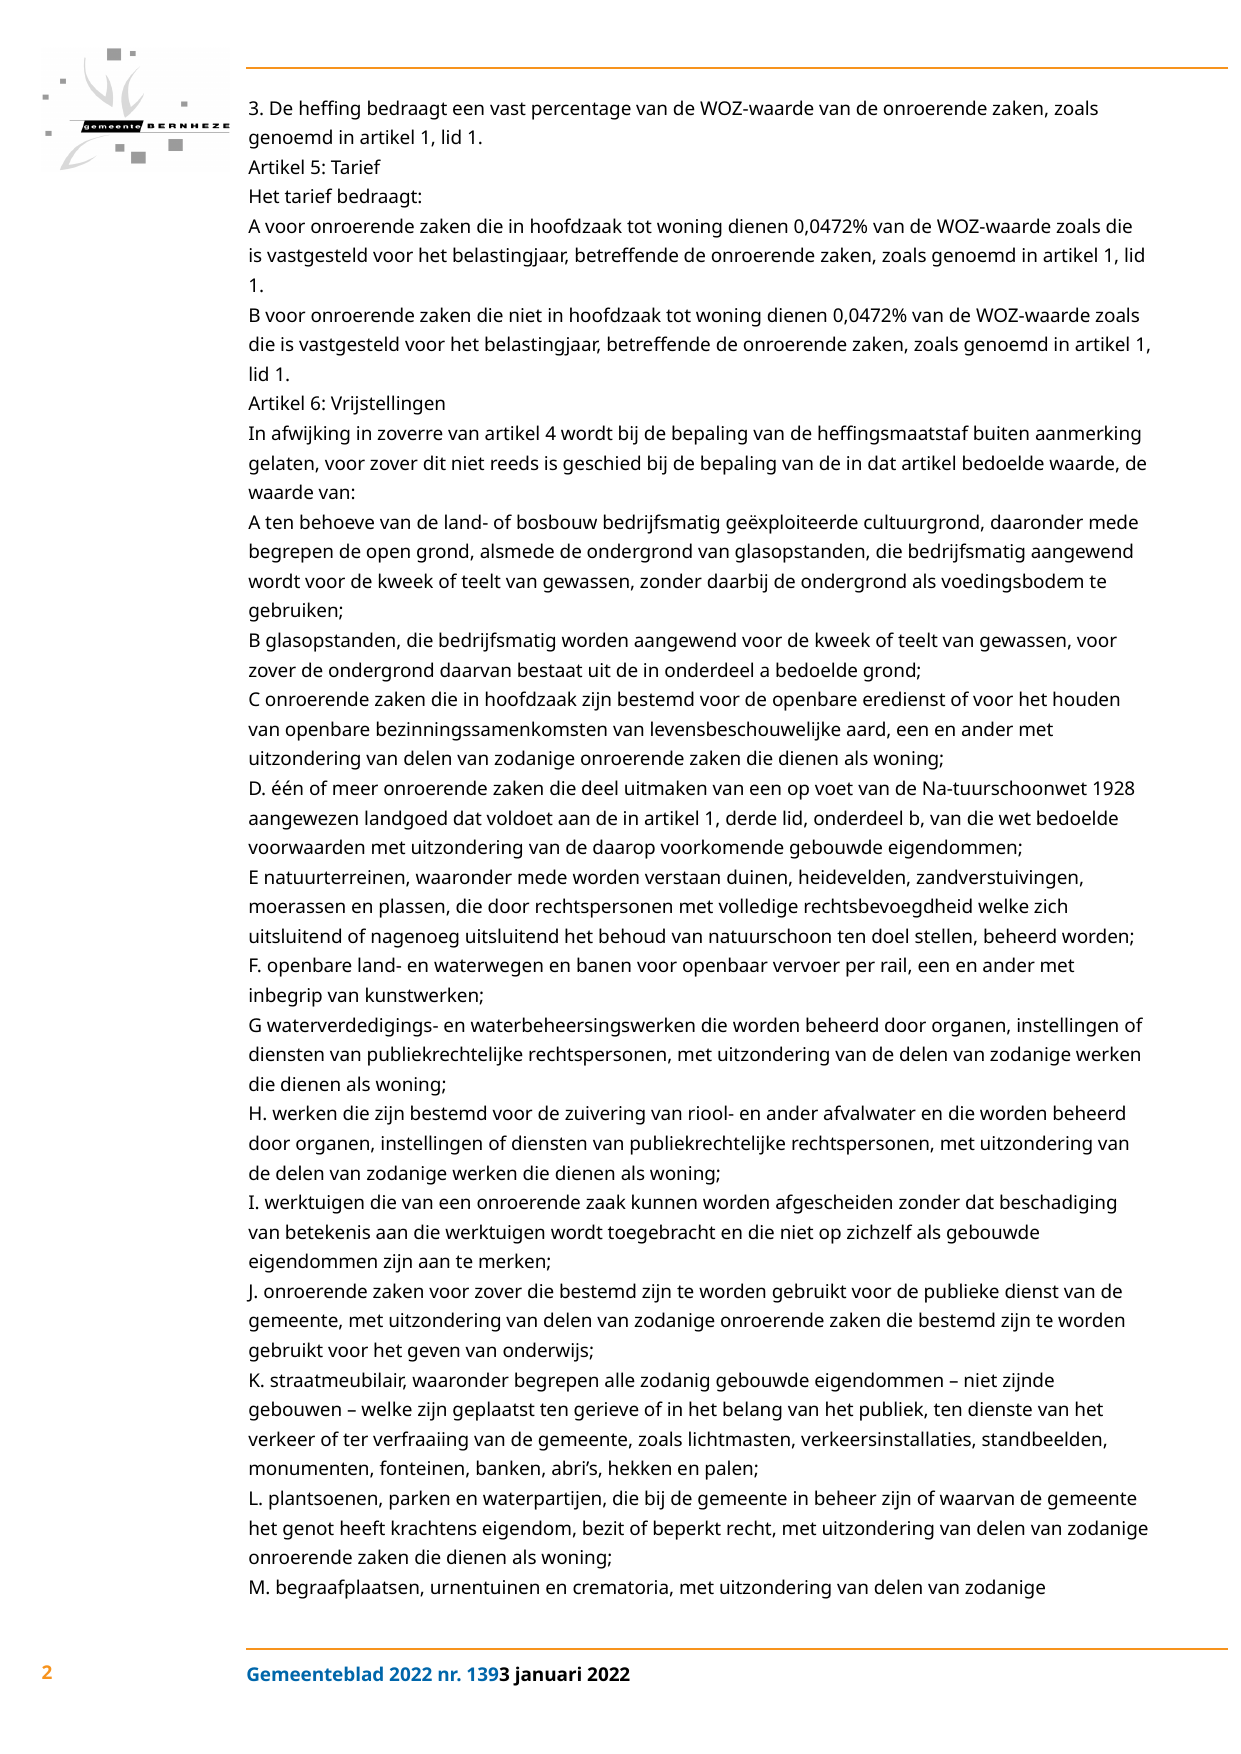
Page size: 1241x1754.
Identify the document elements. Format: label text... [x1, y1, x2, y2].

text Het tarief bedraagt: [248, 183, 1152, 209]
text In afwijking in zoverre van artikel 4 wordt bij de bepaling van de heffingsmaatstaf buiten aanmerking gelaten, voor zover dit niet reeds is geschied bij de bepaling van de in dat artikel bedoelde waarde, de waarde van: [248, 420, 1152, 505]
text A ten behoeve van de land- of bosbouw bedrijfsmatig geëxploiteerde cultuurgrond, daaronder mede begrepen de open grond, alsmede de ondergrond van glasopstanden, die bedrijfsmatig aangewend wordt voor de kweek of teelt van gewassen, zonder daarbij de ondergrond als voedingsbodem te gebruiken; [248, 509, 1152, 623]
text A voor onroerende zaken die in hoofdzaak tot woning dienen 0,0472% van de WOZ-waarde zoals die is vastgesteld voor het belastingjaar, betreffende de onroerende zaken, zoals genoemd in artikel 1, lid 1. [248, 213, 1152, 298]
text K. straatmeubilair, waaronder begrepen alle zodanig gebouwde eigendommen – niet zijnde gebouwen – welke zijn geplaatst ten gerieve of in het belang van het publiek, ten dienste van het verkeer of ter verfraaiing van de gemeente, zoals lichtmasten, verkeersinstallaties, standbeelden, monumenten, fonteinen, banken, abri’s, hekken en palen; [248, 1367, 1152, 1481]
text B glasopstanden, die bedrijfsmatig worden aangewend voor de kweek of teelt van gewassen, voor zover de ondergrond daarvan bestaat uit de in onderdeel a bedoelde grond; [248, 627, 1152, 683]
text Artikel 5: Tarief [248, 154, 1152, 180]
text B voor onroerende zaken die niet in hoofdzaak tot woning dienen 0,0472% van de WOZ-waarde zoals die is vastgesteld voor het belastingjaar, betreffende de onroerende zaken, zoals genoemd in artikel 1, lid 1. [248, 302, 1152, 387]
text J. onroerende zaken voor zover die bestemd zijn te worden gebruikt voor de publieke dienst van de gemeente, met uitzondering van delen van zodanige onroerende zaken die bestemd zijn te worden gebruikt voor het geven van onderwijs; [248, 1278, 1152, 1363]
text Artikel 6: Vrijstellingen [248, 391, 1152, 416]
picture [41, 47, 231, 172]
text F. openbare land- en waterwegen en banen voor openbaar vervoer per rail, een en ander met inbegrip van kunstwerken; [248, 953, 1152, 1008]
text D. één of meer onroerende zaken die deel uitmaken van een op voet van de Na-tuurschoonwet 1928 aangewezen landgoed dat voldoet aan de in artikel 1, derde lid, onderdeel b, van die wet bedoelde voorwaarden met uitzondering van de daarop voorkomende gebouwde eigendommen; [248, 775, 1152, 860]
text L. plantsoenen, parken en waterpartijen, die bij de gemeente in beheer zijn of waarvan de gemeente het genot heeft krachtens eigendom, bezit of beperkt recht, met uitzondering van delen van zodanige onroerende zaken die dienen als woning; [248, 1485, 1152, 1570]
text H. werken die zijn bestemd voor de zuivering van riool- en ander afvalwater en die worden beheerd door organen, instellingen of diensten van publiekrechtelijke rechtspersonen, met uitzondering van de delen van zodanige werken die dienen als woning; [248, 1101, 1152, 1186]
text I. werktuigen die van een onroerende zaak kunnen worden afgescheiden zonder dat beschadiging van betekenis aan die werktuigen wordt toegebracht en die niet op zichzelf als gebouwde eigendommen zijn aan te merken; [248, 1189, 1152, 1274]
text C onroerende zaken die in hoofdzaak zijn bestemd voor de openbare eredienst of voor het houden van openbare bezinningssamenkomsten van levensbeschouwelijke aard, een en ander met uitzondering van delen van zodanige onroerende zaken die dienen als woning; [248, 686, 1152, 771]
text E natuurterreinen, waaronder mede worden verstaan duinen, heidevelden, zandverstuivingen, moerassen en plassen, die door rechtspersonen met volledige rechtsbevoegdheid welke zich uitsluitend of nagenoeg uitsluitend het behoud van natuurschoon ten doel stellen, beheerd worden; [248, 864, 1152, 949]
text M. begraafplaatsen, urnentuinen en crematoria, met uitzondering van delen van zodanige [248, 1574, 1152, 1600]
text 3. De heffing bedraagt een vast percentage van de WOZ-waarde van de onroerende zaken, zoals genoemd in artikel 1, lid 1. [248, 95, 1152, 150]
text G waterverdedigings- en waterbeheersingswerken die worden beheerd door organen, instellingen of diensten van publiekrechtelijke rechtspersonen, met uitzondering van de delen van zodanige werken die dienen als woning; [248, 1012, 1152, 1097]
